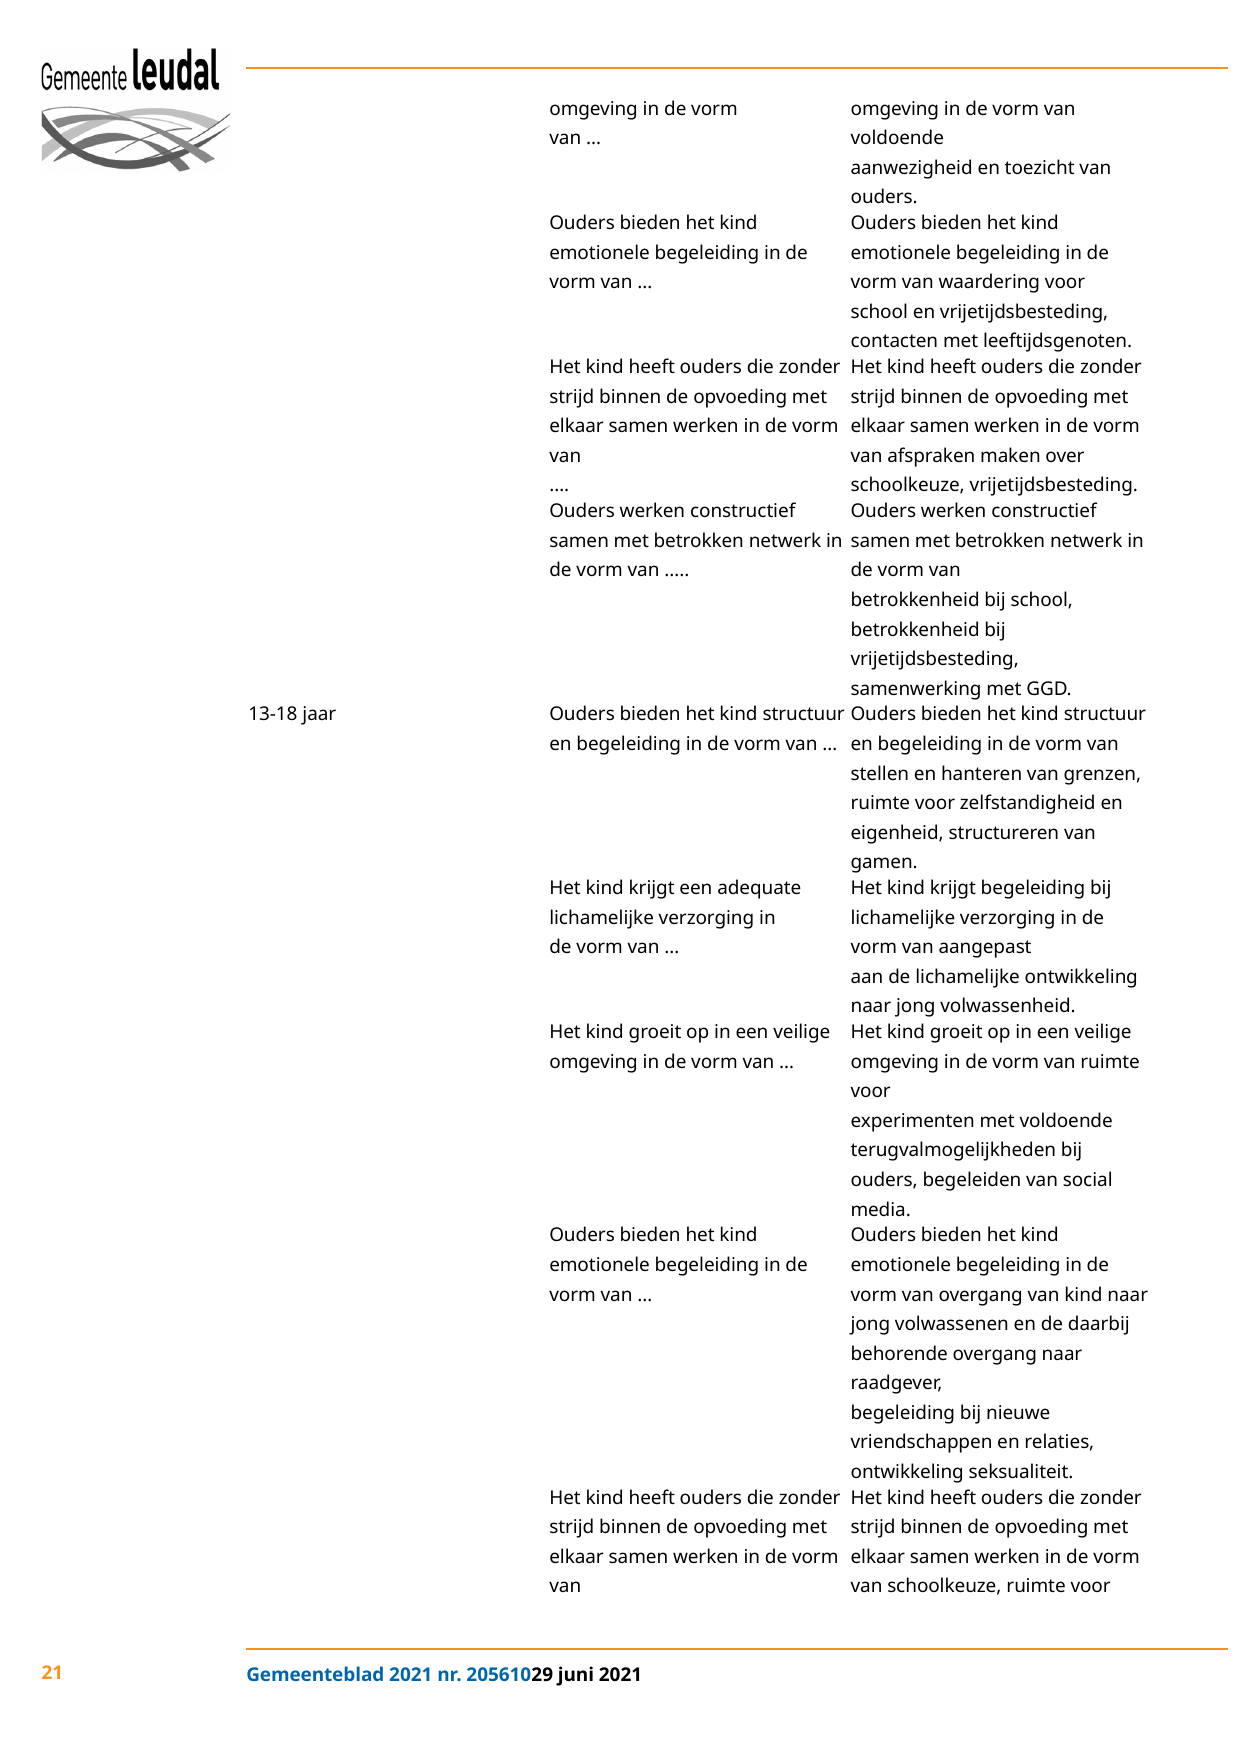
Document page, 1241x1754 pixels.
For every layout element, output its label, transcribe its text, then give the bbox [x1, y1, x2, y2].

table_cell 13-18 jaar [248, 701, 549, 874]
table_cell Het kind groeit op in een veilige omgeving in de vorm van … [549, 1018, 850, 1222]
table_cell Het kind heeft ouders die zonder strijd binnen de opvoeding met elkaar samen werken in de vorm van …. [549, 353, 850, 497]
table_cell Het kind heeft ouders die zonder strijd binnen de opvoeding met elkaar samen werken in de vorm van afspraken maken over schoolkeuze, vrijetijdsbesteding. [850, 353, 1152, 497]
table_cell [248, 1018, 549, 1222]
table_cell omgeving in de vorm van voldoende aanwezigheid en toezicht van ouders. [850, 95, 1152, 209]
table_cell Het kind heeft ouders die zonder strijd binnen de opvoeding met elkaar samen werken in de vorm van [549, 1484, 850, 1598]
table_cell [248, 95, 549, 209]
table_cell Het kind groeit op in een veilige omgeving in de vorm van ruimte voor experimenten met voldoende terugvalmogelijkheden bij ouders, begeleiden van social media. [850, 1018, 1152, 1222]
table_cell Het kind krijgt een adequate lichamelijke verzorging in de vorm van … [549, 874, 850, 1018]
table_cell Het kind heeft ouders die zonder strijd binnen de opvoeding met elkaar samen werken in de vorm van schoolkeuze, ruimte voor [850, 1484, 1152, 1598]
table_cell [248, 209, 549, 353]
table_cell Ouders werken constructief samen met betrokken netwerk in de vorm van ….. [549, 498, 850, 701]
table_cell Ouders bieden het kind structuur en begeleiding in de vorm van … [549, 701, 850, 874]
table_cell Ouders bieden het kind structuur en begeleiding in de vorm van stellen en hanteren van grenzen, ruimte voor zelfstandigheid en eigenheid, structureren van gamen. [850, 701, 1152, 874]
table_cell [248, 874, 549, 1018]
table_cell Het kind krijgt begeleiding bij lichamelijke verzorging in de vorm van aangepast aan de lichamelijke ontwikkeling naar jong volwassenheid. [850, 874, 1152, 1018]
table_cell [248, 1222, 549, 1484]
picture [41, 47, 231, 172]
table_cell Ouders bieden het kind emotionele begeleiding in de vorm van waardering voor school en vrijetijdsbesteding, contacten met leeftijdsgenoten. [850, 209, 1152, 353]
table_cell Ouders werken constructief samen met betrokken netwerk in de vorm van betrokkenheid bij school, betrokkenheid bij vrijetijdsbesteding, samenwerking met GGD. [850, 498, 1152, 701]
table_cell [248, 1484, 549, 1598]
table_cell Ouders bieden het kind emotionele begeleiding in de vorm van … [549, 209, 850, 353]
table_cell [248, 353, 549, 497]
table_cell [248, 498, 549, 701]
table_cell Ouders bieden het kind emotionele begeleiding in de vorm van overgang van kind naar jong volwassenen en de daarbij behorende overgang naar raadgever, begeleiding bij nieuwe vriendschappen en relaties, ontwikkeling seksualiteit. [850, 1222, 1152, 1484]
table_cell omgeving in de vorm van … [549, 95, 850, 209]
table_cell Ouders bieden het kind emotionele begeleiding in de vorm van … [549, 1222, 850, 1484]
